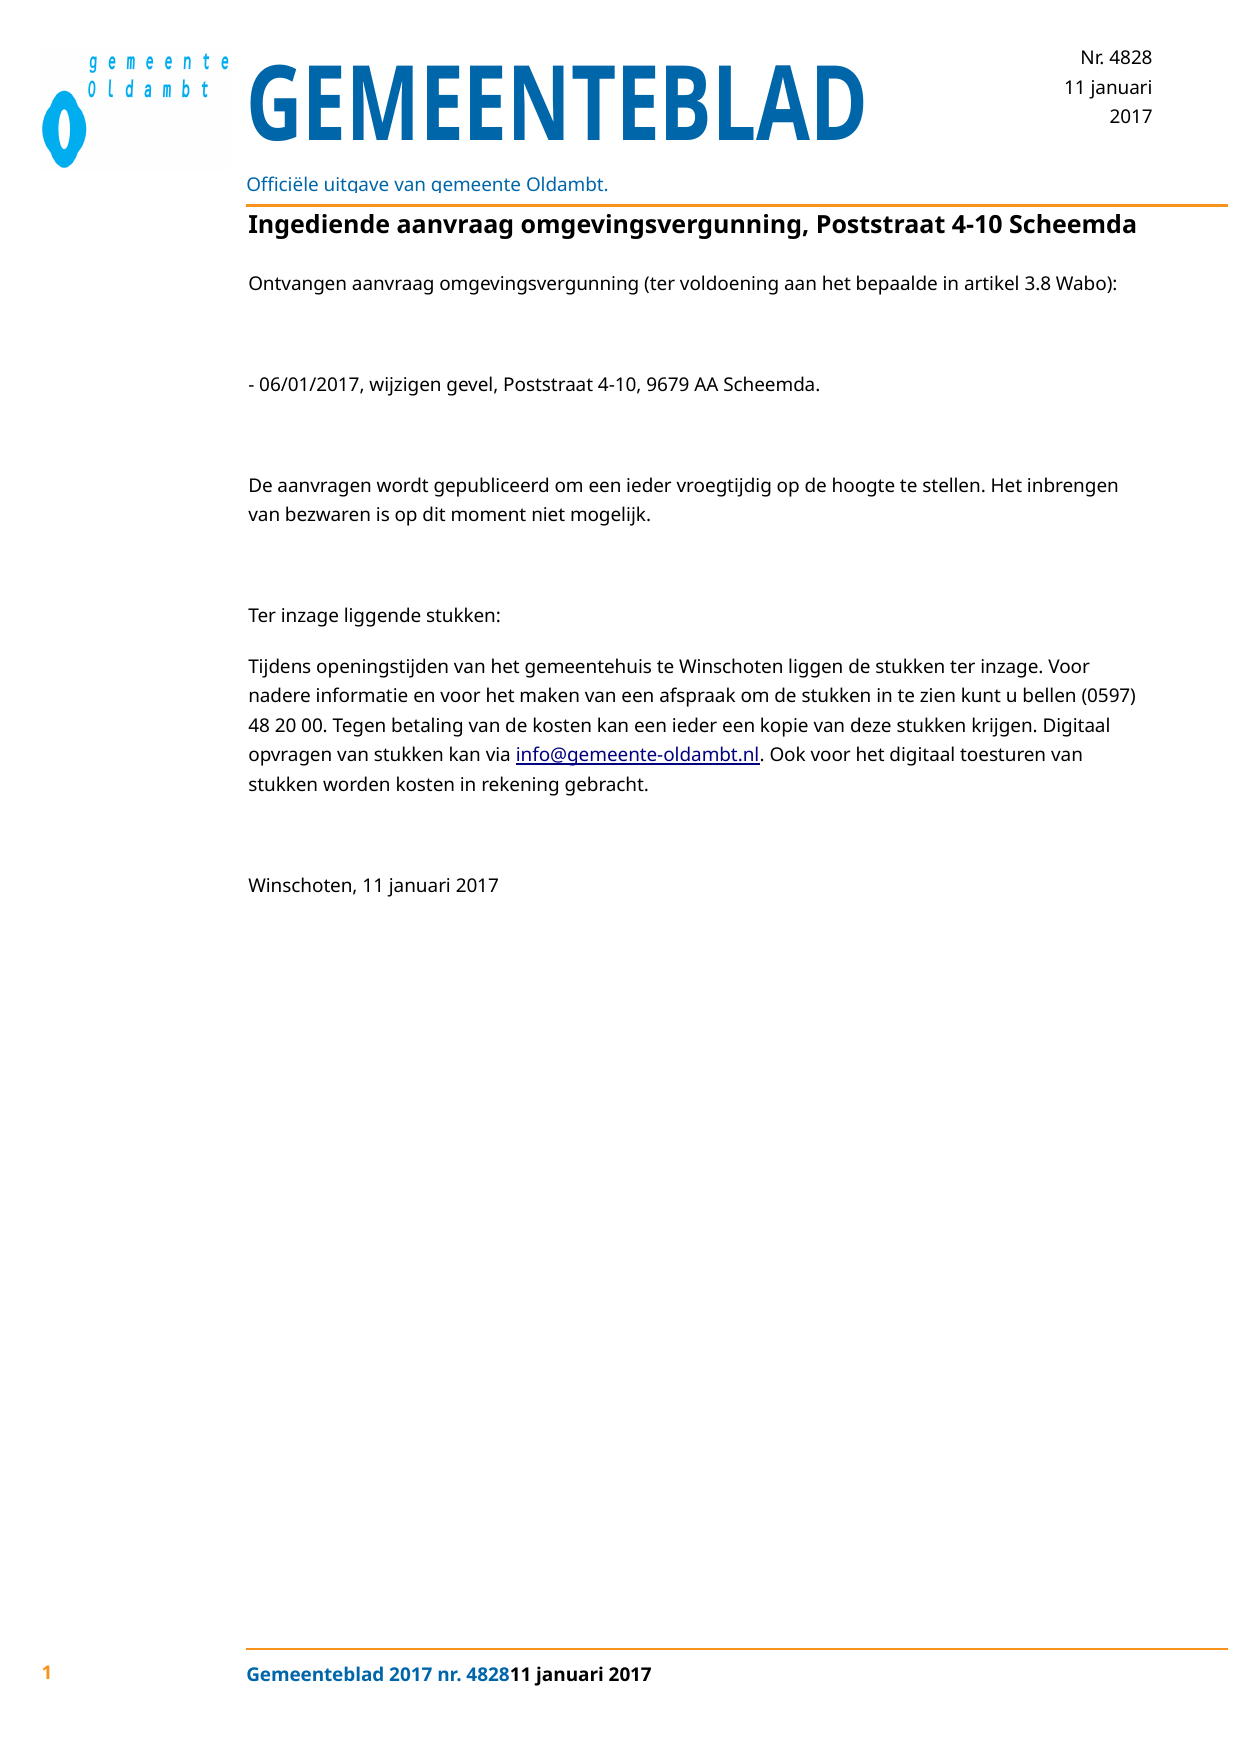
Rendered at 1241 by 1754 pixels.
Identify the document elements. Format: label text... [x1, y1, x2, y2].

picture [41, 47, 231, 172]
text - 06/01/2017, wijzigen gevel, Poststraat 4-10, 9679 AA Scheemda. [248, 371, 1152, 397]
text De aanvragen wordt gepubliceerd om een ieder vroegtijdig op de hoogte te stellen. Het inbrengen van bezwaren is op dit moment niet mogelijk. [248, 472, 1152, 527]
text Ontvangen aanvraag omgevingsvergunning (ter voldoening aan het bepaalde in artikel 3.8 Wabo): [248, 270, 1152, 296]
text Ingediende aanvraag omgevingsvergunning, Poststraat 4-10 Scheemda [248, 207, 1152, 241]
text Tijdens openingstijden van het gemeentehuis te Winschoten liggen de stukken ter inzage. Voor nadere informatie en voor het maken van een afspraak om de stukken in te zien kunt u bellen (0597) 48 20 00. Tegen betaling van de kosten kan een ieder een kopie van deze stukken krijgen. Digitaal opvragen van stukken kan via info@gemeente-oldambt.nl. Ook voor het digitaal toesturen van stukken worden kosten in rekening gebracht. [248, 653, 1152, 797]
text Winschoten, 11 januari 2017 [248, 872, 1152, 898]
text Ter inzage liggende stukken: [248, 602, 1152, 628]
